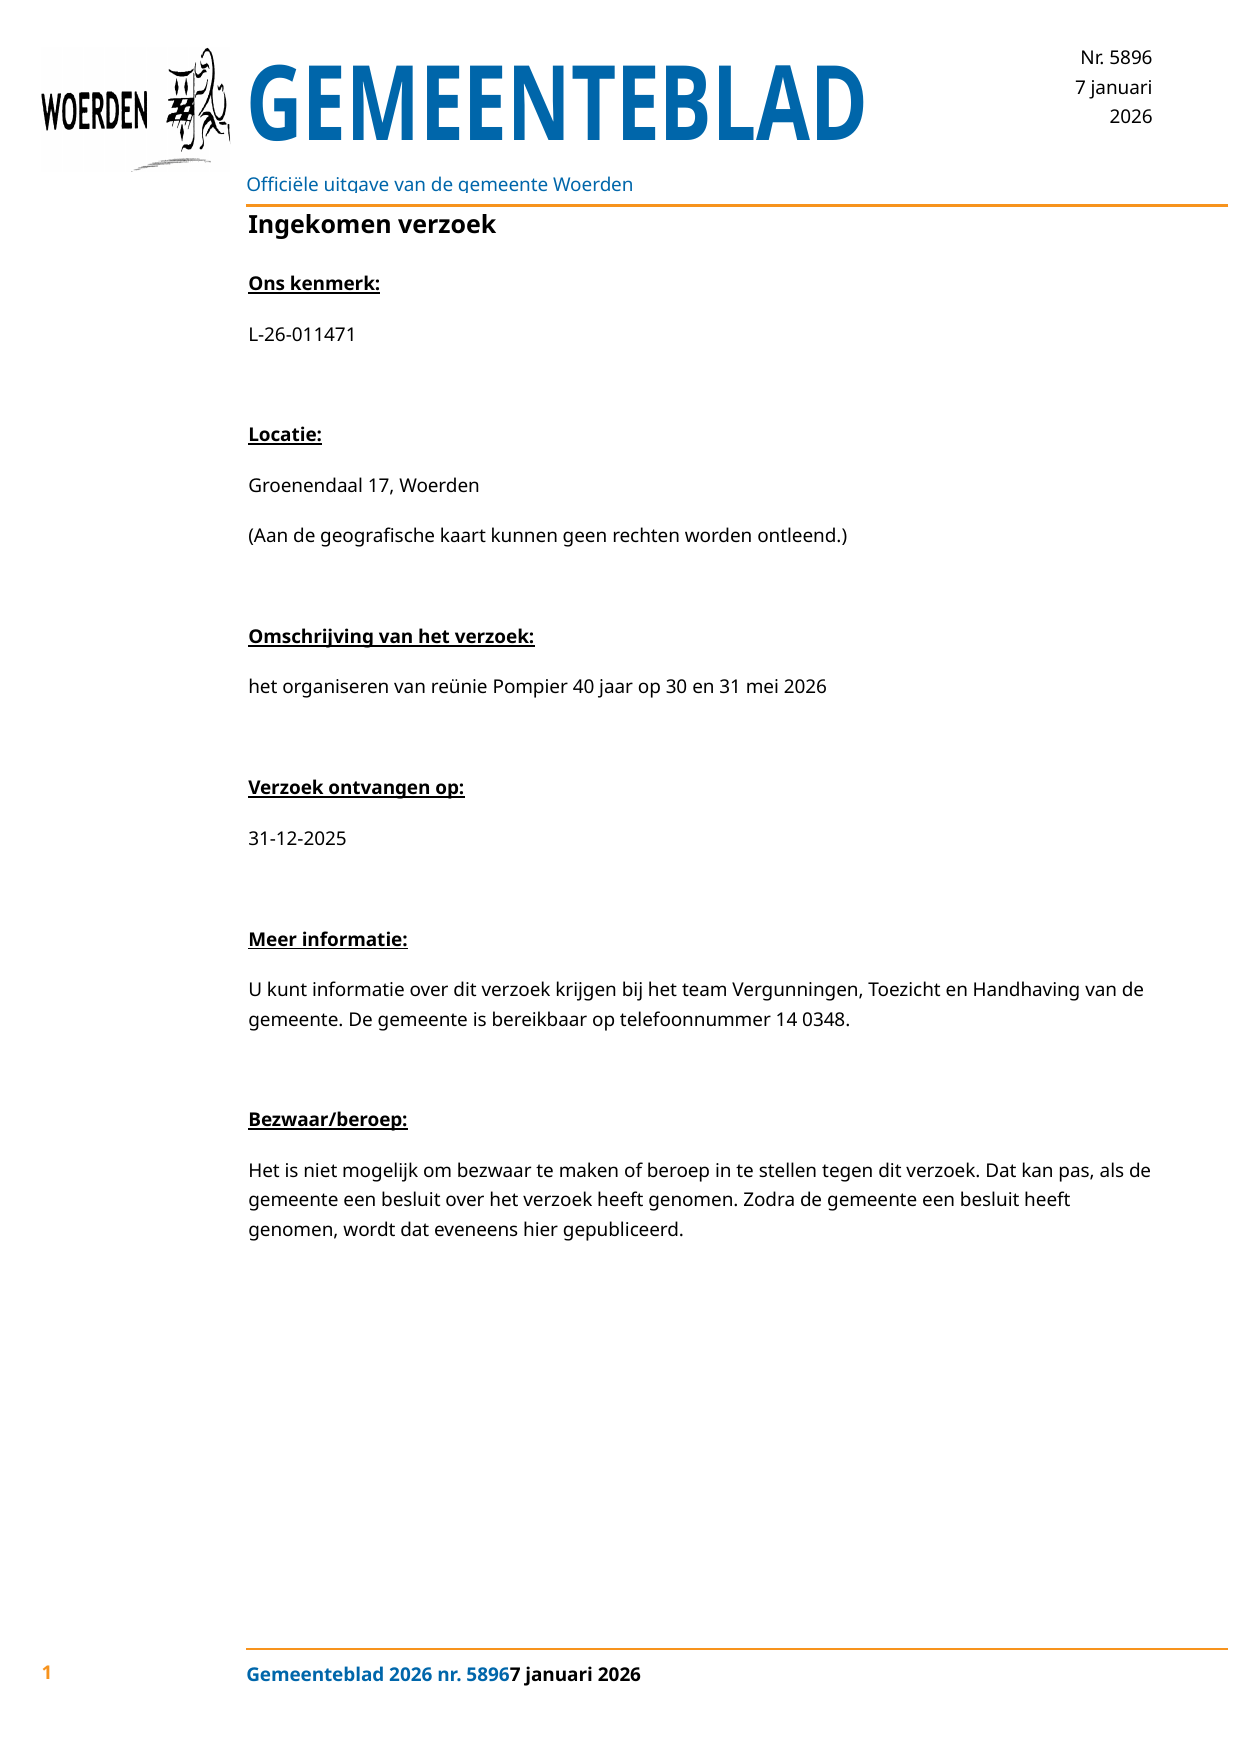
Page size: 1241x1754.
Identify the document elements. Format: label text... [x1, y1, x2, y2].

text Ons kenmerk: [248, 270, 1152, 296]
text Het is niet mogelijk om bezwaar te maken of beroep in te stellen tegen dit verzoek. Dat kan pas, als de gemeente een besluit over het verzoek heeft genomen. Zodra de gemeente een besluit heeft genomen, wordt dat eveneens hier gepubliceerd. [248, 1157, 1152, 1242]
text Locatie: [248, 422, 1152, 447]
text Groenendaal 17, Woerden [248, 472, 1152, 498]
text 31-12-2025 [248, 825, 1152, 851]
text Omschrijving van het verzoek: [248, 623, 1152, 649]
text U kunt informatie over dit verzoek krijgen bij het team Vergunningen, Toezicht en Handhaving van de gemeente. De gemeente is bereikbaar op telefoonnummer 14 0348. [248, 976, 1152, 1031]
text Ingekomen verzoek [248, 207, 1152, 241]
text Verzoek ontvangen op: [248, 774, 1152, 800]
picture [41, 47, 231, 172]
text (Aan de geografische kaart kunnen geen rechten worden ontleend.) [248, 522, 1152, 548]
text L-26-011471 [248, 321, 1152, 346]
text Meer informatie: [248, 926, 1152, 951]
text Bezwaar/beroep: [248, 1107, 1152, 1132]
text het organiseren van reünie Pompier 40 jaar op 30 en 31 mei 2026 [248, 674, 1152, 699]
